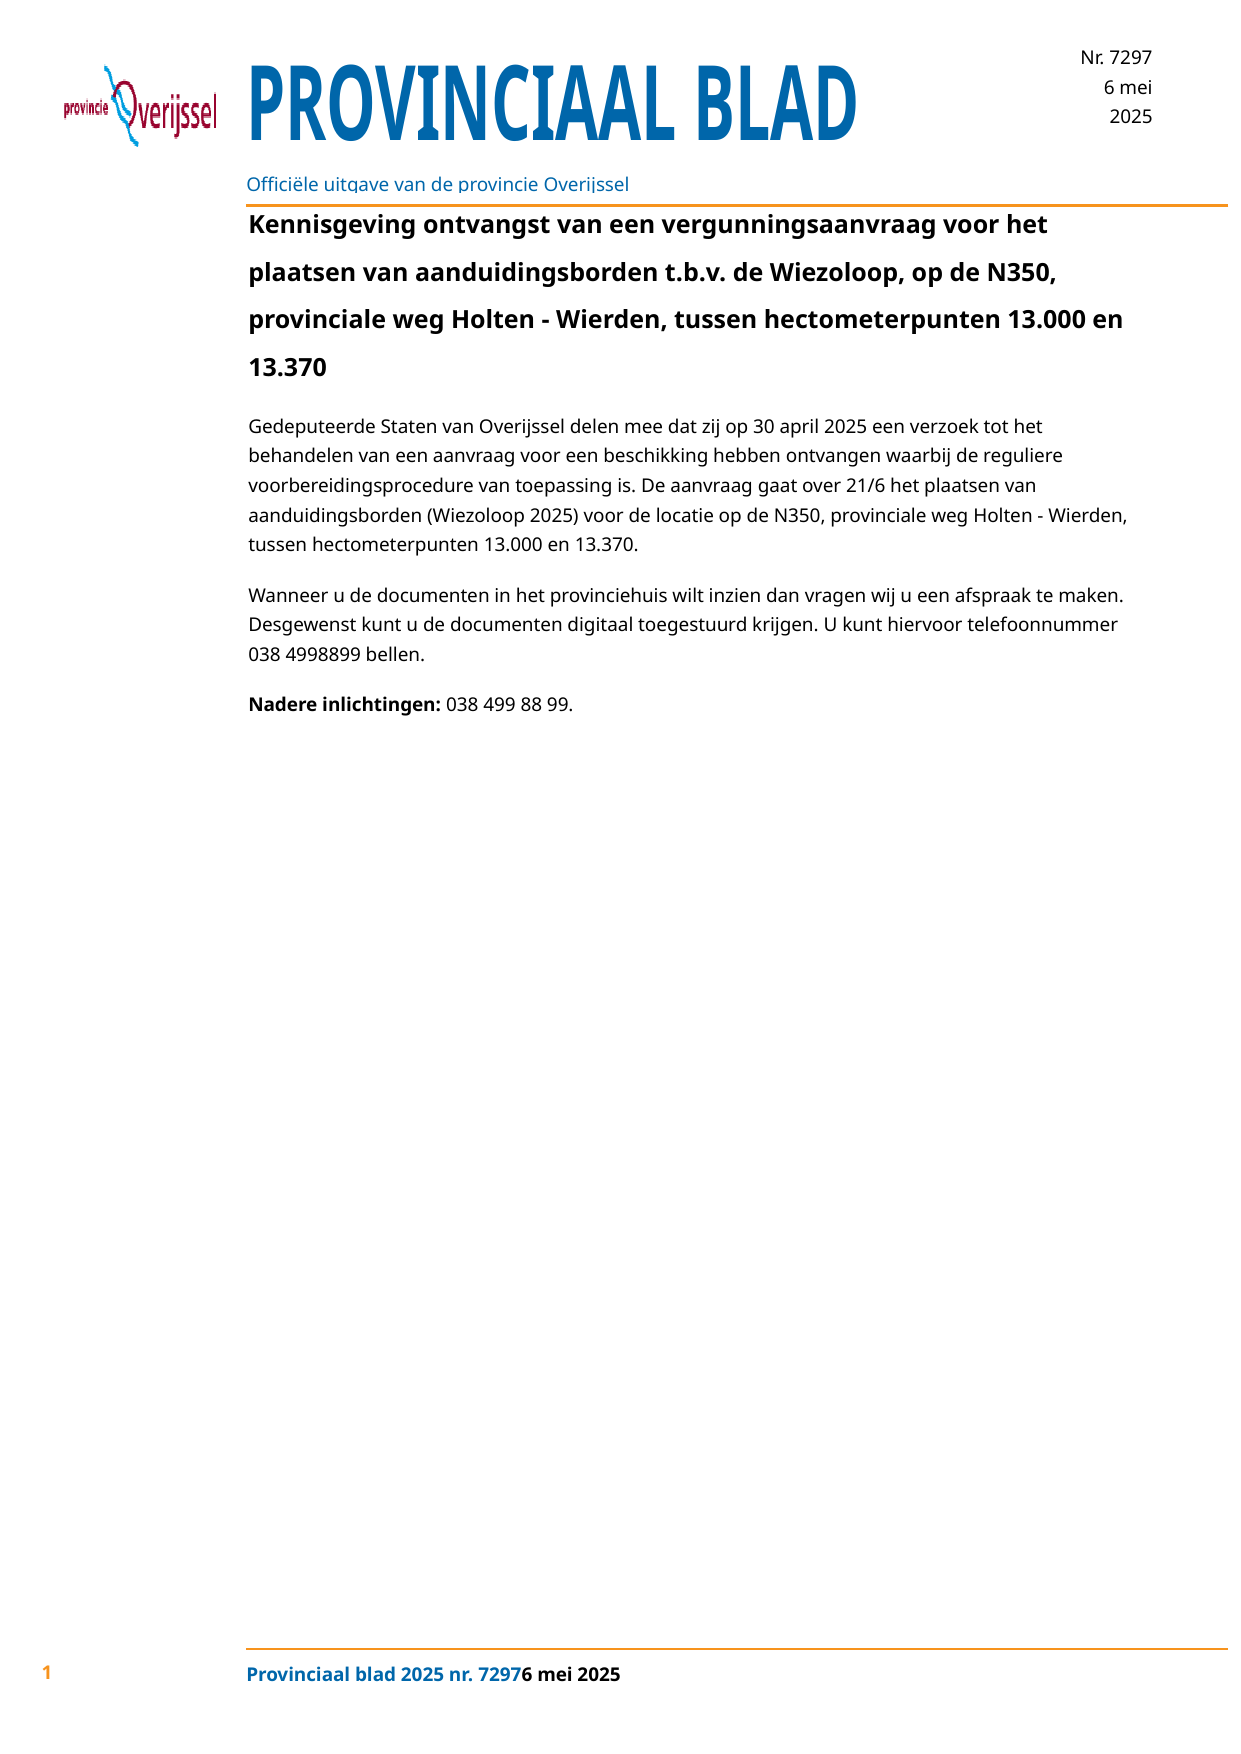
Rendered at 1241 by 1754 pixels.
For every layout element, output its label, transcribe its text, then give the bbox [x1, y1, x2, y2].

text Nadere inlichtingen: 038 499 88 99. [248, 691, 1152, 717]
text Wanneer u de documenten in het provinciehuis wilt inzien dan vragen wij u een afspraak te maken. Desgewenst kunt u de documenten digitaal toegestuurd krijgen. U kunt hiervoor telefoonnummer 038 4998899 bellen. [248, 582, 1152, 667]
text Kennisgeving ontvangst van een vergunningsaanvraag voor het plaatsen van aanduidingsborden t.b.v. de Wiezoloop, op de N350, provinciale weg Holten - Wierden, tussen hectometerpunten 13.000 en 13.370 [248, 207, 1152, 384]
text Gedeputeerde Staten van Overijssel delen mee dat zij op 30 april 2025 een verzoek tot het behandelen van een aanvraag voor een beschikking hebben ontvangen waarbij de reguliere voorbereidingsprocedure van toepassing is. De aanvraag gaat over 21/6 het plaatsen van aanduidingsborden (Wiezoloop 2025) voor de locatie op de N350, provinciale weg Holten - Wierden, tussen hectometerpunten 13.000 en 13.370. [248, 413, 1152, 557]
picture [41, 47, 231, 172]
